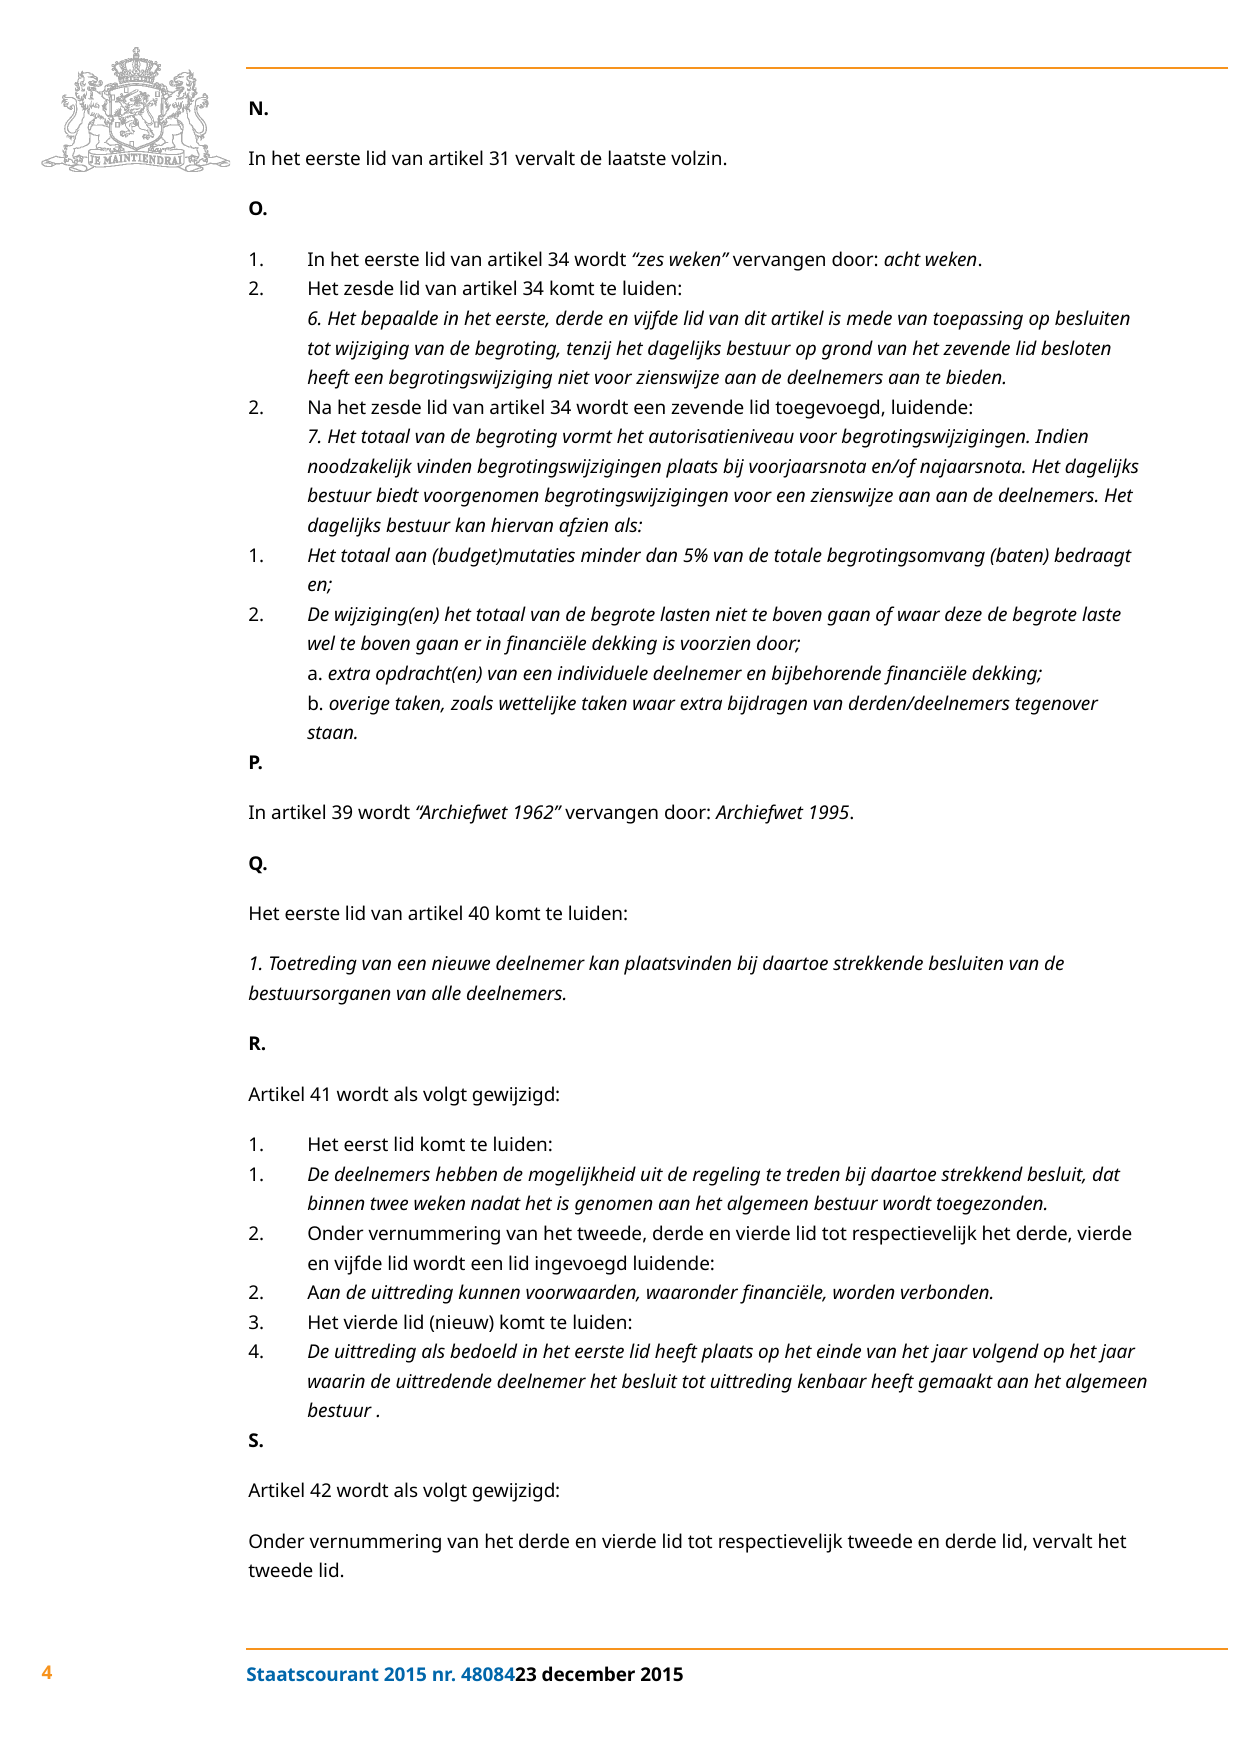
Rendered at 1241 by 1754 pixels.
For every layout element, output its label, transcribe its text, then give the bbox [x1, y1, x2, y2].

list b. overige taken, zoals wettelijke taken waar extra bijdragen van derden/deelnemers tegenover staan. [248, 690, 1152, 745]
text Q. [248, 850, 1152, 876]
list Onder vernummering van het tweede, derde en vierde lid tot respectievelijk het derde, vierde en vijfde lid wordt een lid ingevoegd luidende: [248, 1220, 1152, 1276]
list De deelnemers hebben de mogelijkheid uit de regeling te treden bij daartoe strekkend besluit, dat binnen twee weken nadat het is genomen aan het algemeen bestuur wordt toegezonden. [248, 1161, 1152, 1216]
list 6. Het bepaalde in het eerste, derde en vijfde lid van dit artikel is mede van toepassing op besluiten tot wijziging van de begroting, tenzij het dagelijks bestuur op grond van het zevende lid besloten heeft een begrotingswijziging niet voor zienswijze aan de deelnemers aan te bieden. [248, 305, 1152, 390]
text R. [248, 1031, 1152, 1056]
text Artikel 41 wordt als volgt gewijzigd: [248, 1081, 1152, 1107]
list De wijziging(en) het totaal van de begrote lasten niet te boven gaan of waar deze de begrote laste wel te boven gaan er in financiële dekking is voorzien door; [248, 601, 1152, 656]
list Na het zesde lid van artikel 34 wordt een zevende lid toegevoegd, luidende: [248, 394, 1152, 420]
text Onder vernummering van het derde en vierde lid tot respectievelijk tweede en derde lid, vervalt het tweede lid. [248, 1528, 1152, 1583]
list Het zesde lid van artikel 34 komt te luiden: [248, 276, 1152, 301]
list Aan de uittreding kunnen voorwaarden, waaronder financiële, worden verbonden. [248, 1279, 1152, 1305]
text In het eerste lid van artikel 31 vervalt de laatste volzin. [248, 145, 1152, 171]
text Artikel 42 wordt als volgt gewijzigd: [248, 1478, 1152, 1503]
text 1. Toetreding van een nieuwe deelnemer kan plaatsvinden bij daartoe strekkende besluiten van de bestuursorganen van alle deelnemers. [248, 951, 1152, 1006]
text P. [248, 749, 1152, 775]
text S. [248, 1427, 1152, 1453]
text In artikel 39 wordt “Archiefwet 1962” vervangen door: Archiefwet 1995. [248, 799, 1152, 825]
text O. [248, 196, 1152, 221]
picture [41, 47, 231, 172]
list In het eerste lid van artikel 34 wordt “zes weken” vervangen door: acht weken. [248, 246, 1152, 272]
list Het totaal aan (budget)mutaties minder dan 5% van de totale begrotingsomvang (baten) bedraagt en; [248, 542, 1152, 597]
text N. [248, 95, 1152, 121]
list Het vierde lid (nieuw) komt te luiden: [248, 1309, 1152, 1335]
list De uittreding als bedoeld in het eerste lid heeft plaats op het einde van het jaar volgend op het jaar waarin de uittredende deelnemer het besluit tot uittreding kenbaar heeft gemaakt aan het algemeen bestuur . [248, 1338, 1152, 1423]
list Het eerst lid komt te luiden: [248, 1131, 1152, 1157]
text Het eerste lid van artikel 40 komt te luiden: [248, 900, 1152, 926]
list a. extra opdracht(en) van een individuele deelnemer en bijbehorende financiële dekking; [248, 660, 1152, 686]
list 7. Het totaal van de begroting vormt het autorisatieniveau voor begrotingswijzigingen. Indien noodzakelijk vinden begrotingswijzigingen plaats bij voorjaarsnota en/of najaarsnota. Het dagelijks bestuur biedt voorgenomen begrotingswijzigingen voor een zienswijze aan aan de deelnemers. Het dagelijks bestuur kan hiervan afzien als: [248, 423, 1152, 538]
